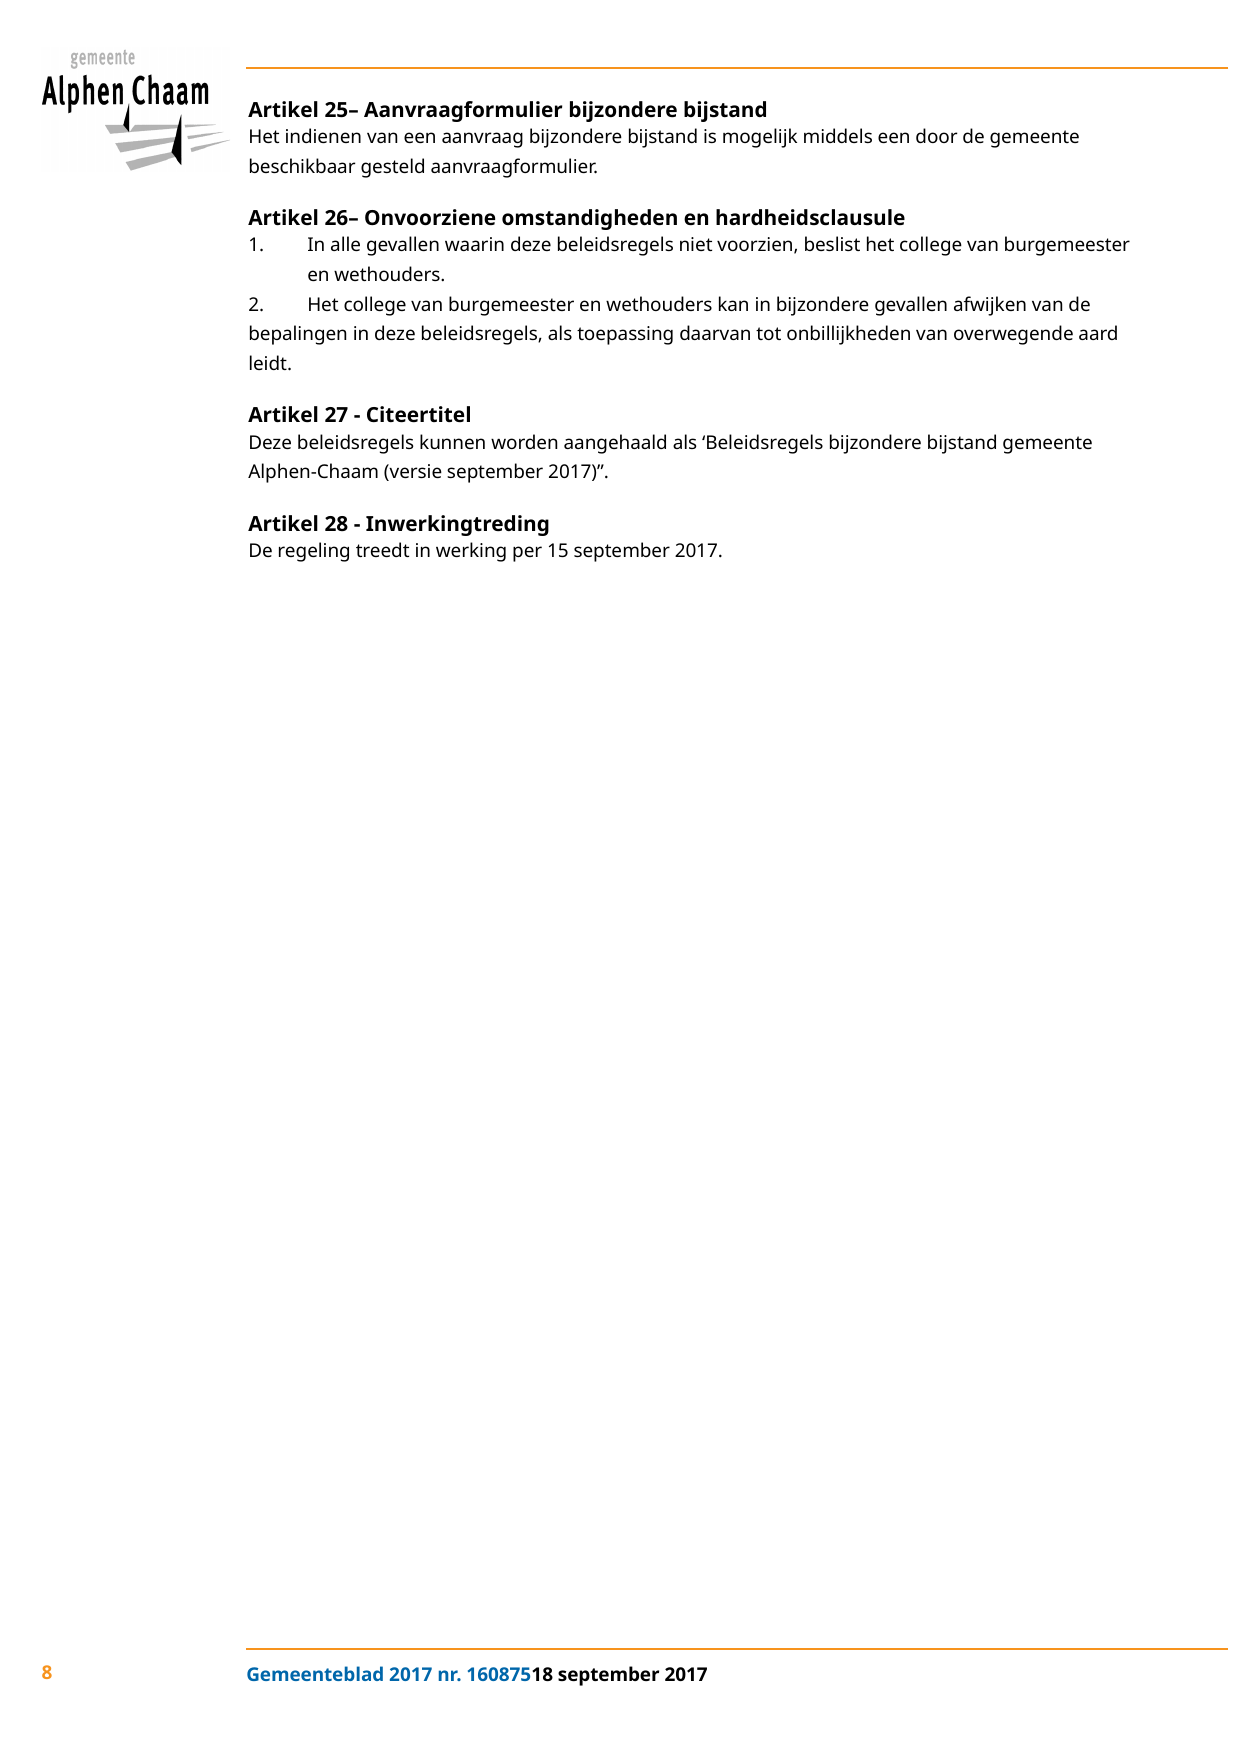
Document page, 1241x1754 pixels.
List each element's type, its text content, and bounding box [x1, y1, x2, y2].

list In alle gevallen waarin deze beleidsregels niet voorzien, beslist het college van burgemeester en wethouders. [248, 232, 1152, 287]
text Het indienen van een aanvraag bijzondere bijstand is mogelijk middels een door de gemeente [248, 123, 1152, 149]
list Het college van burgemeester en wethouders kan in bijzondere gevallen afwijken van de [248, 291, 1152, 317]
text beschikbaar gesteld aanvraagformulier. [248, 153, 1152, 178]
text Artikel 26– Onvoorziene omstandigheden en hardheidsclausule [248, 203, 1152, 232]
text Artikel 28 - Inwerkingtreding [248, 509, 1152, 537]
text Artikel 27 - Citeertitel [248, 400, 1152, 429]
text De regeling treedt in werking per 15 september 2017. [248, 537, 1152, 563]
text Deze beleidsregels kunnen worden aangehaald als ‘Beleidsregels bijzondere bijstand gemeente Alphen-Chaam (versie september 2017)”. [248, 429, 1152, 484]
text bepalingen in deze beleidsregels, als toepassing daarvan tot onbillijkheden van overwegende aard leidt. [248, 320, 1152, 376]
picture [41, 47, 231, 172]
text Artikel 25– Aanvraagformulier bijzondere bijstand [248, 95, 1152, 123]
